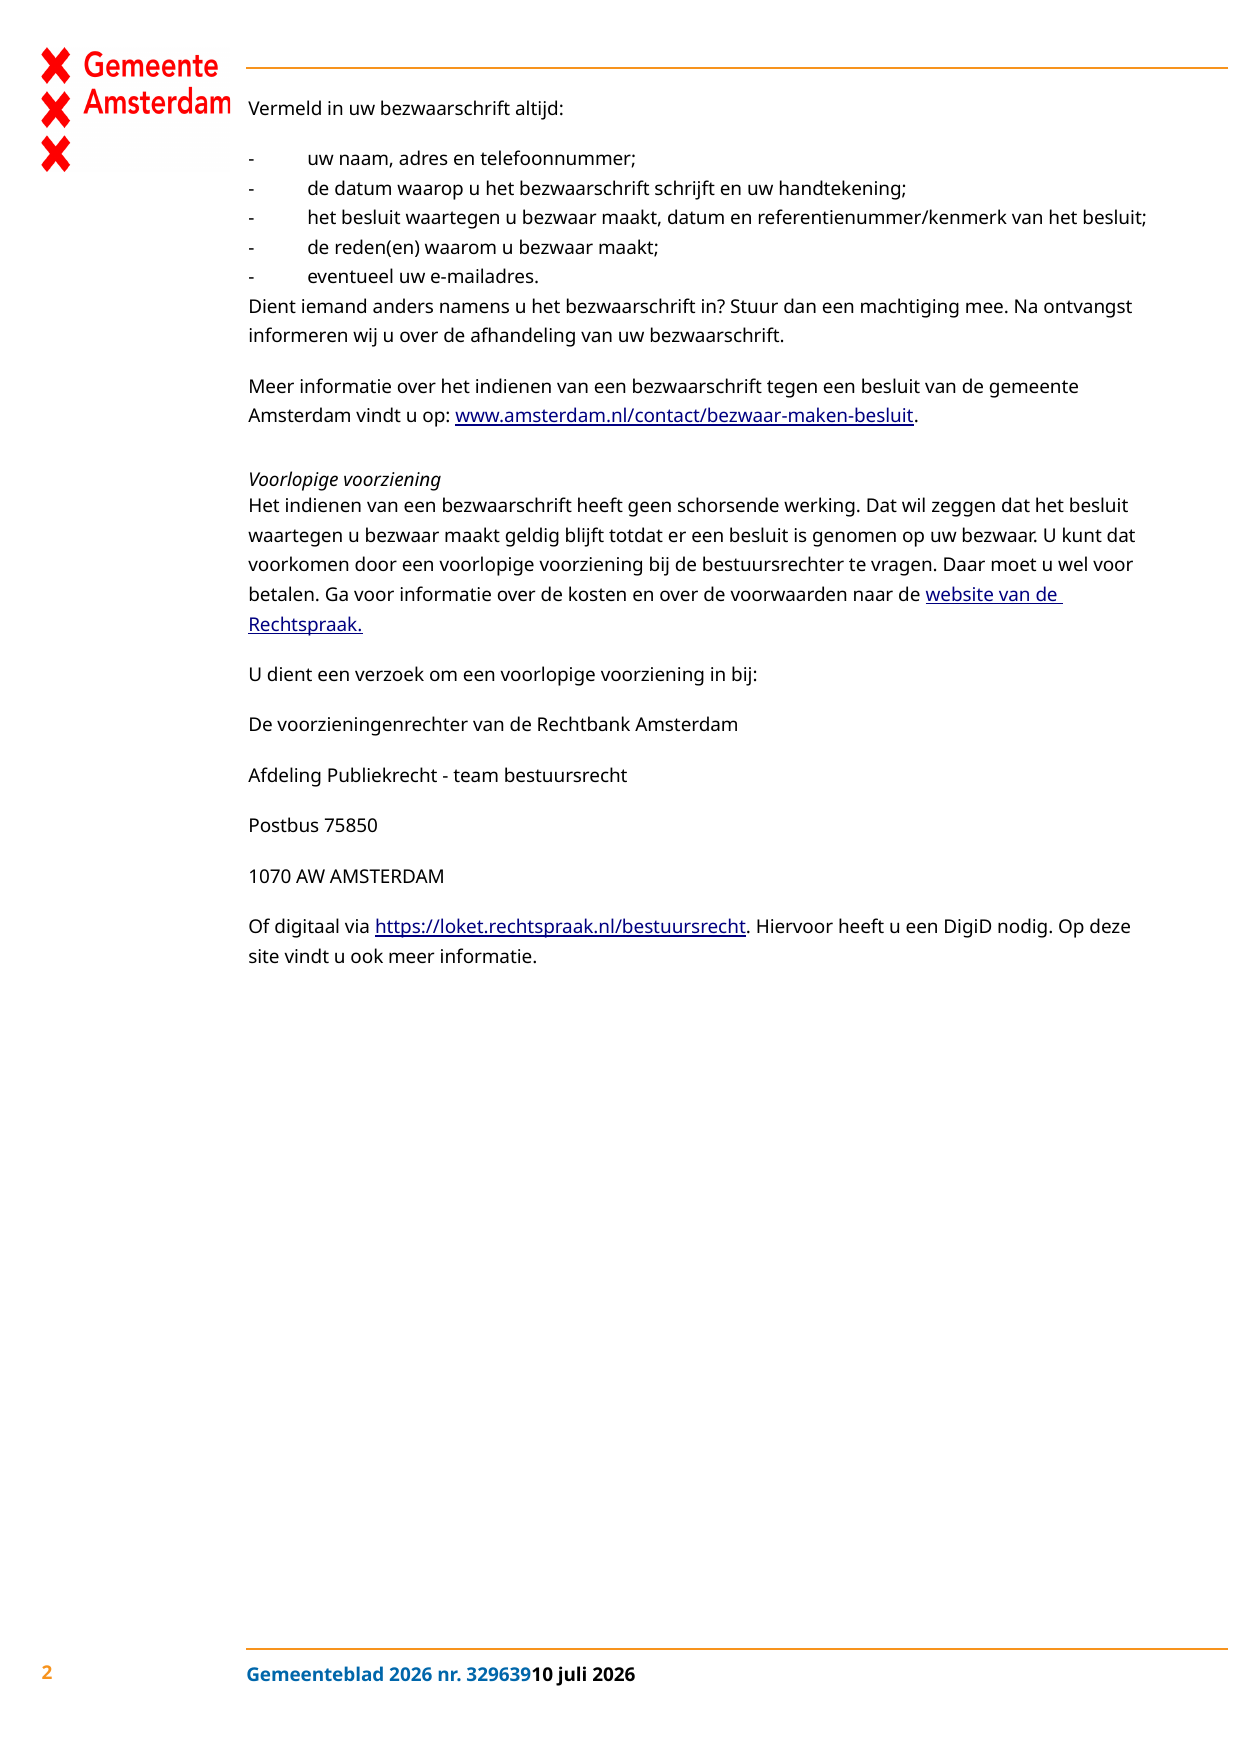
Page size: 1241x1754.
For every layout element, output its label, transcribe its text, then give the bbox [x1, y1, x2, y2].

text Dient iemand anders namens u het bezwaarschrift in? Stuur dan een machtiging mee. Na ontvangst informeren wij u over de afhandeling van uw bezwaarschrift. [248, 293, 1152, 348]
text Het indienen van een bezwaarschrift heeft geen schorsende werking. Dat wil zeggen dat het besluit waartegen u bezwaar maakt geldig blijft totdat er een besluit is genomen op uw bezwaar. U kunt dat voorkomen door een voorlopige voorziening bij de bestuursrechter te vragen. Daar moet u wel voor betalen. Ga voor informatie over de kosten en over de voorwaarden naar de website van de Rechtspraak. [248, 492, 1152, 636]
text 1070 AW AMSTERDAM [248, 863, 1152, 888]
list eventueel uw e-mailadres. [248, 263, 1152, 289]
text De voorzieningenrechter van de Rechtbank Amsterdam [248, 712, 1152, 737]
text Voorlopige voorziening [248, 467, 1152, 492]
text Of digitaal via https://loket.rechtspraak.nl/bestuursrecht. Hiervoor heeft u een DigiD nodig. Op deze site vindt u ook meer informatie. [248, 913, 1152, 968]
text U dient een verzoek om een voorlopige voorziening in bij: [248, 661, 1152, 687]
text Postbus 75850 [248, 812, 1152, 838]
list uw naam, adres en telefoonnummer; [248, 145, 1152, 171]
list de datum waarop u het bezwaarschrift schrijft en uw handtekening; [248, 175, 1152, 201]
picture [41, 47, 231, 172]
list de reden(en) waarom u bezwaar maakt; [248, 234, 1152, 260]
text Meer informatie over het indienen van een bezwaarschrift tegen een besluit van de gemeente Amsterdam vindt u op: www.amsterdam.nl/contact/bezwaar-maken-besluit. [248, 373, 1152, 428]
text Afdeling Publiekrecht - team bestuursrecht [248, 762, 1152, 788]
list het besluit waartegen u bezwaar maakt, datum en referentienummer/kenmerk van het besluit; [248, 204, 1152, 230]
text Vermeld in uw bezwaarschrift altijd: [248, 95, 1152, 121]
